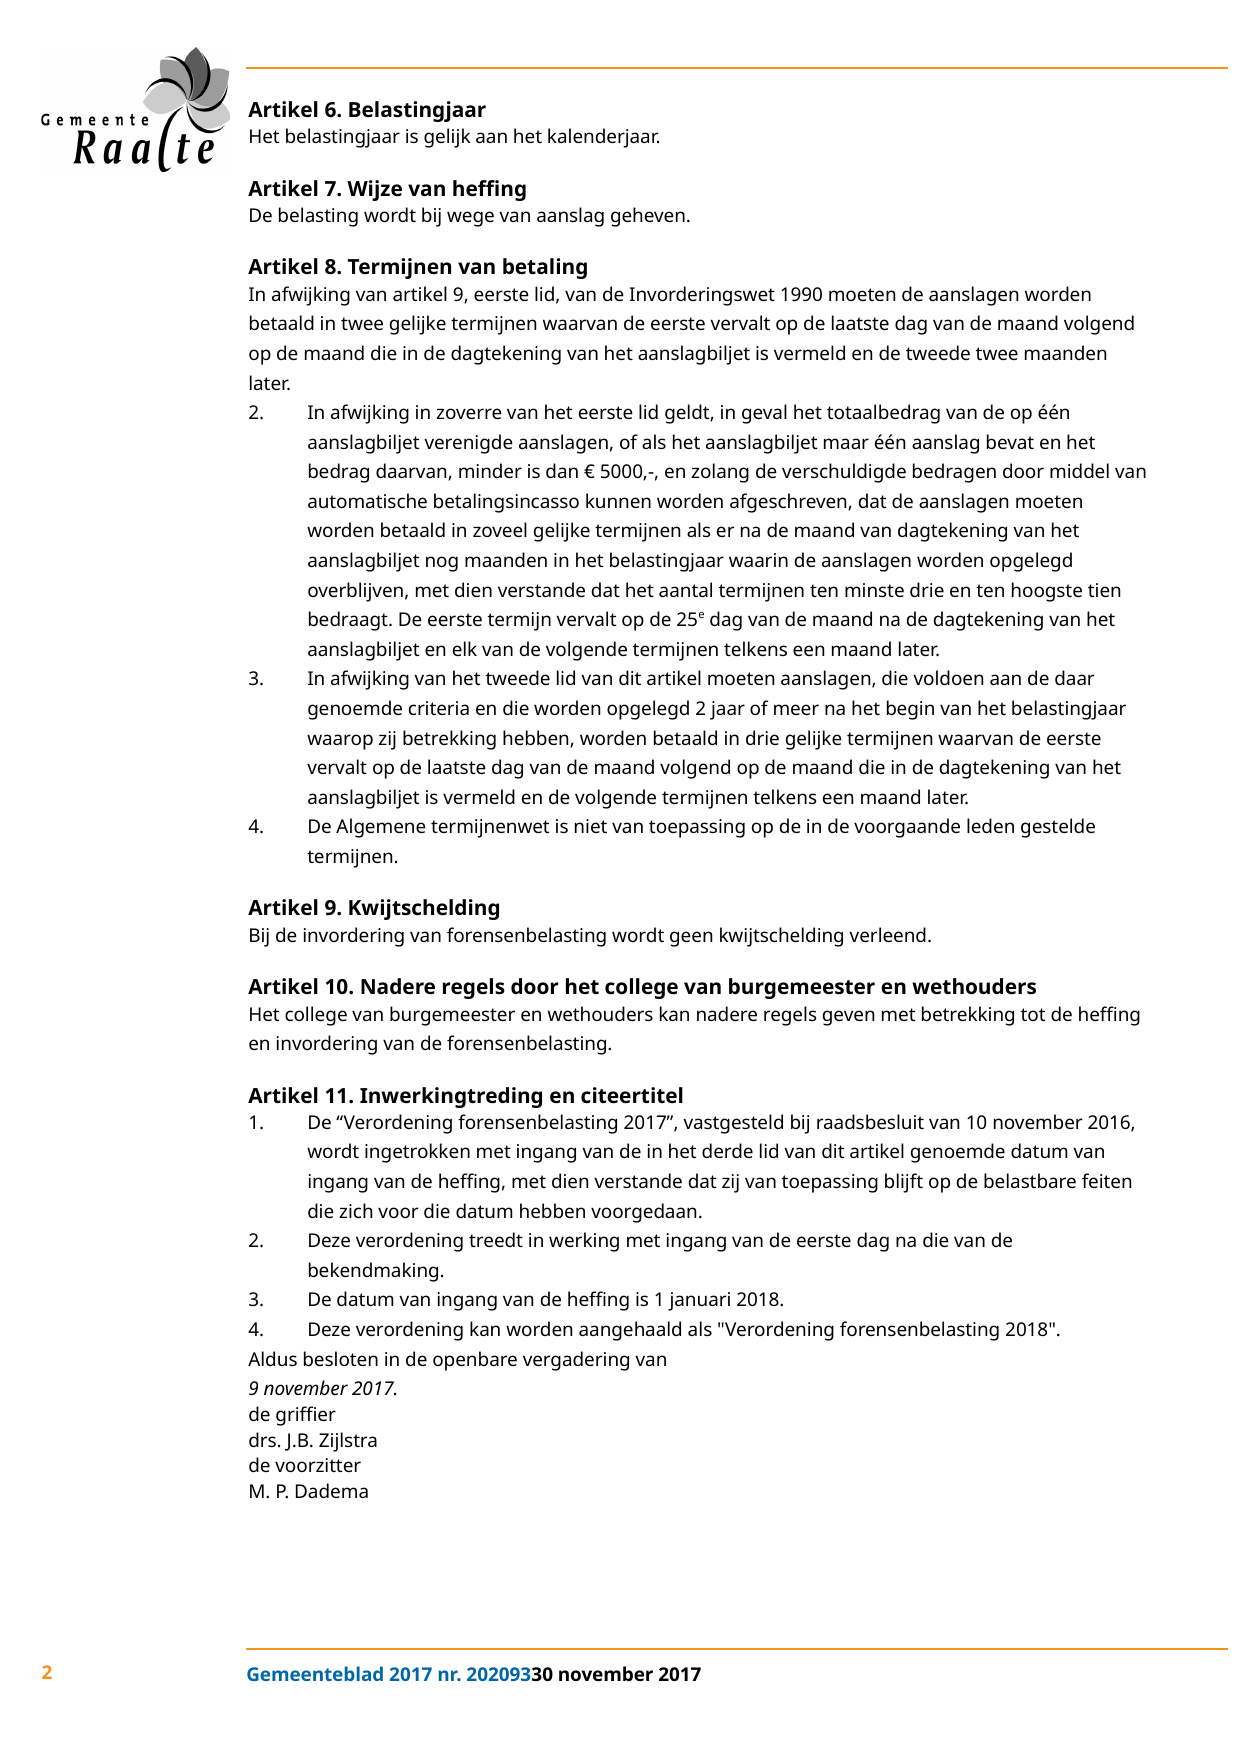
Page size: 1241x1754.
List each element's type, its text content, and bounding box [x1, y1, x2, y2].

text Artikel 10. Nadere regels door het college van burgemeester en wethouders [248, 972, 1152, 1001]
list In afwijking in zoverre van het eerste lid geldt, in geval het totaalbedrag van de op één aanslagbiljet verenigde aanslagen, of als het aanslagbiljet maar één aanslag bevat en het bedrag daarvan, minder is dan € 5000,-, en zolang de verschuldigde bedragen door middel van automatische betalingsincasso kunnen worden afgeschreven, dat de aanslagen moeten worden betaald in zoveel gelijke termijnen als er na de maand van dagtekening van het aanslagbiljet nog maanden in het belastingjaar waarin de aanslagen worden opgelegd overblijven, met dien verstande dat het aantal termijnen ten minste drie en ten hoogste tien bedraagt. De eerste termijn vervalt op de 25e dag van de maand na de dagtekening van het aanslagbiljet en elk van de volgende termijnen telkens een maand later. [248, 399, 1152, 662]
text Het belastingjaar is gelijk aan het kalenderjaar. [248, 123, 1152, 149]
text Artikel 11. Inwerkingtreding en citeertitel [248, 1081, 1152, 1109]
text Artikel 7. Wijze van heffing [248, 174, 1152, 202]
picture [41, 47, 231, 172]
list De datum van ingang van de heffing is 1 januari 2018. [248, 1287, 1152, 1312]
text drs. J.B. Zijlstra [248, 1427, 1152, 1453]
text 9 november 2017. [248, 1375, 1152, 1401]
list De “Verordening forensenbelasting 2017”, vastgesteld bij raadsbesluit van 10 november 2016, wordt ingetrokken met ingang van de in het derde lid van dit artikel genoemde datum van ingang van de heffing, met dien verstande dat zij van toepassing blijft op de belastbare feiten die zich voor die datum hebben voorgedaan. [248, 1109, 1152, 1224]
list Deze verordening kan worden aangehaald als "Verordening forensenbelasting 2018". [248, 1316, 1152, 1342]
text de voorzitter [248, 1453, 1152, 1478]
text Artikel 9. Kwijtschelding [248, 893, 1152, 922]
text De belasting wordt bij wege van aanslag geheven. [248, 202, 1152, 228]
text M. P. Dadema [248, 1478, 1152, 1504]
list De Algemene termijnenwet is niet van toepassing op de in de voorgaande leden gestelde termijnen. [248, 813, 1152, 869]
text Artikel 8. Termijnen van betaling [248, 252, 1152, 281]
list In afwijking van het tweede lid van dit artikel moeten aanslagen, die voldoen aan de daar genoemde criteria en die worden opgelegd 2 jaar of meer na het begin van het belastingjaar waarop zij betrekking hebben, worden betaald in drie gelijke termijnen waarvan de eerste vervalt op de laatste dag van de maand volgend op de maand die in de dagtekening van het aanslagbiljet is vermeld en de volgende termijnen telkens een maand later. [248, 666, 1152, 809]
text Het college van burgemeester en wethouders kan nadere regels geven met betrekking tot de heffing en invordering van de forensenbelasting. [248, 1001, 1152, 1056]
text de griffier [248, 1401, 1152, 1427]
text In afwijking van artikel 9, eerste lid, van de Invorderingswet 1990 moeten de aanslagen worden betaald in twee gelijke termijnen waarvan de eerste vervalt op de laatste dag van de maand volgend op de maand die in de dagtekening van het aanslagbiljet is vermeld en de tweede twee maanden later. [248, 281, 1152, 395]
text Artikel 6. Belastingjaar [248, 95, 1152, 123]
text Bij de invordering van forensenbelasting wordt geen kwijtschelding verleend. [248, 922, 1152, 948]
list Deze verordening treedt in werking met ingang van de eerste dag na die van de bekendmaking. [248, 1227, 1152, 1283]
text Aldus besloten in de openbare vergadering van [248, 1346, 1152, 1372]
